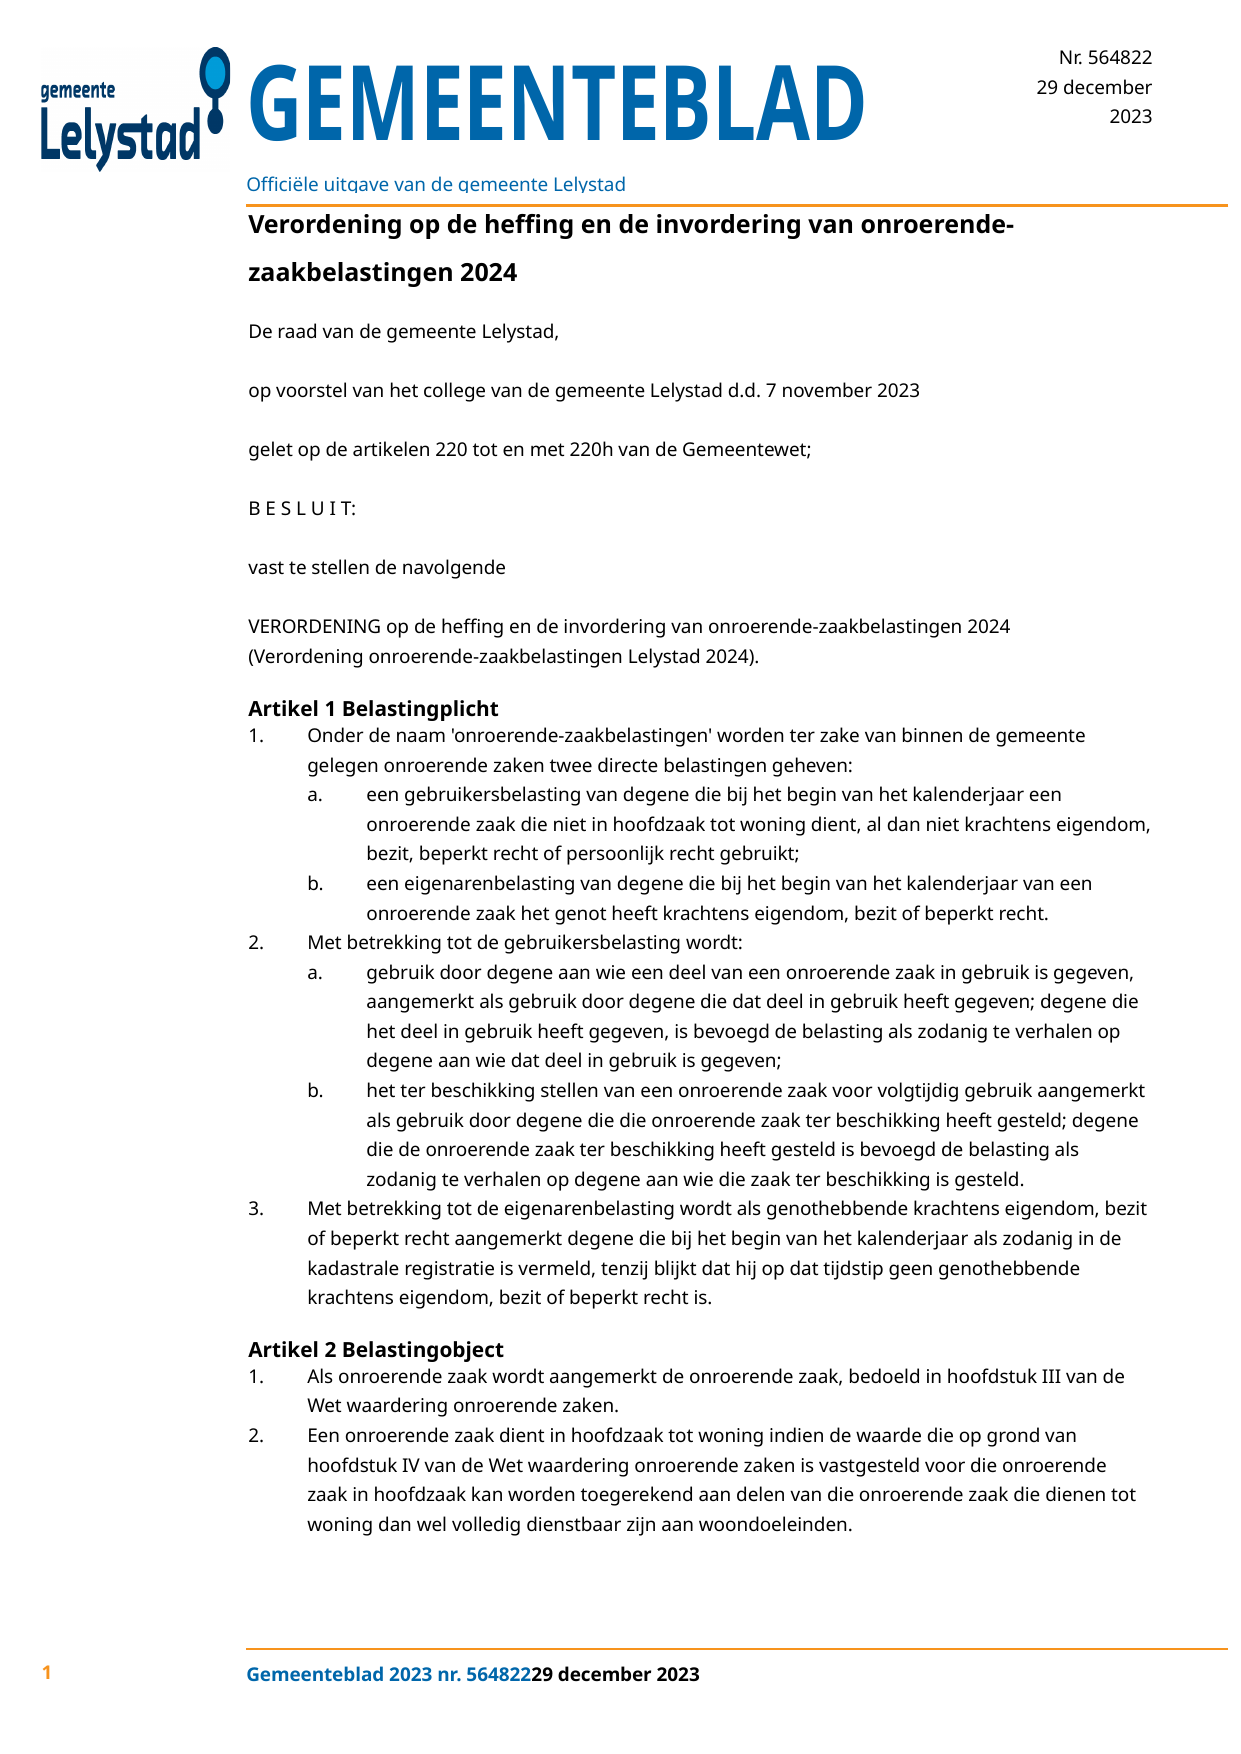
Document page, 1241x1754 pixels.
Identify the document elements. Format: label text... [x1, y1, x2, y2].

text op voorstel van het college van de gemeente Lelystad d.d. 7 november 2023 [248, 377, 1152, 403]
list een gebruikersbelasting van degene die bij het begin van het kalenderjaar een onroerende zaak die niet in hoofdzaak tot woning dient, al dan niet krachtens eigendom, bezit, beperkt recht of persoonlijk recht gebruikt; [307, 781, 1152, 866]
text B E S L U I T: [248, 495, 1152, 521]
list gebruik door degene aan wie een deel van een onroerende zaak in gebruik is gegeven, aangemerkt als gebruik door degene die dat deel in gebruik heeft gegeven; degene die het deel in gebruik heeft gegeven, is bevoegd de belasting als zodanig te verhalen op degene aan wie dat deel in gebruik is gegeven; [307, 959, 1152, 1073]
list Met betrekking tot de gebruikersbelasting wordt: [248, 929, 1152, 955]
list Als onroerende zaak wordt aangemerkt de onroerende zaak, bedoeld in hoofdstuk III van de Wet waardering onroerende zaken. [248, 1363, 1152, 1418]
text De raad van de gemeente Lelystad, [248, 318, 1152, 344]
text (Verordening onroerende-zaakbelastingen Lelystad 2024). [248, 643, 1152, 669]
text vast te stellen de navolgende [248, 554, 1152, 580]
list Onder de naam 'onroerende-zaakbelastingen' worden ter zake van binnen de gemeente gelegen onroerende zaken twee directe belastingen geheven: [248, 722, 1152, 777]
text Verordening op de heffing en de invordering van onroerende-zaakbelastingen 2024 [248, 207, 1152, 288]
list Met betrekking tot de eigenarenbelasting wordt als genothebbende krachtens eigendom, bezit of beperkt recht aangemerkt degene die bij het begin van het kalenderjaar als zodanig in de kadastrale registratie is vermeld, tenzij blijkt dat hij op dat tijdstip geen genothebbende krachtens eigendom, bezit of beperkt recht is. [248, 1196, 1152, 1310]
picture [41, 47, 231, 172]
text VERORDENING op de heffing en de invordering van onroerende-zaakbelastingen 2024 [248, 614, 1152, 639]
list een eigenarenbelasting van degene die bij het begin van het kalenderjaar van een onroerende zaak het genot heeft krachtens eigendom, bezit of beperkt recht. [307, 870, 1152, 925]
text gelet op de artikelen 220 tot en met 220h van de Gemeentewet; [248, 436, 1152, 462]
text Artikel 2 Belastingobject [248, 1335, 1152, 1363]
list het ter beschikking stellen van een onroerende zaak voor volgtijdig gebruik aangemerkt als gebruik door degene die die onroerende zaak ter beschikking heeft gesteld; degene die de onroerende zaak ter beschikking heeft gesteld is bevoegd de belasting als zodanig te verhalen op degene aan wie die zaak ter beschikking is gesteld. [307, 1077, 1152, 1192]
text Artikel 1 Belastingplicht [248, 694, 1152, 722]
list Een onroerende zaak dient in hoofdzaak tot woning indien de waarde die op grond van hoofdstuk IV van de Wet waardering onroerende zaken is vastgesteld voor die onroerende zaak in hoofdzaak kan worden toegerekend aan delen van die onroerende zaak die dienen tot woning dan wel volledig dienstbaar zijn aan woondoeleinden. [248, 1422, 1152, 1537]
